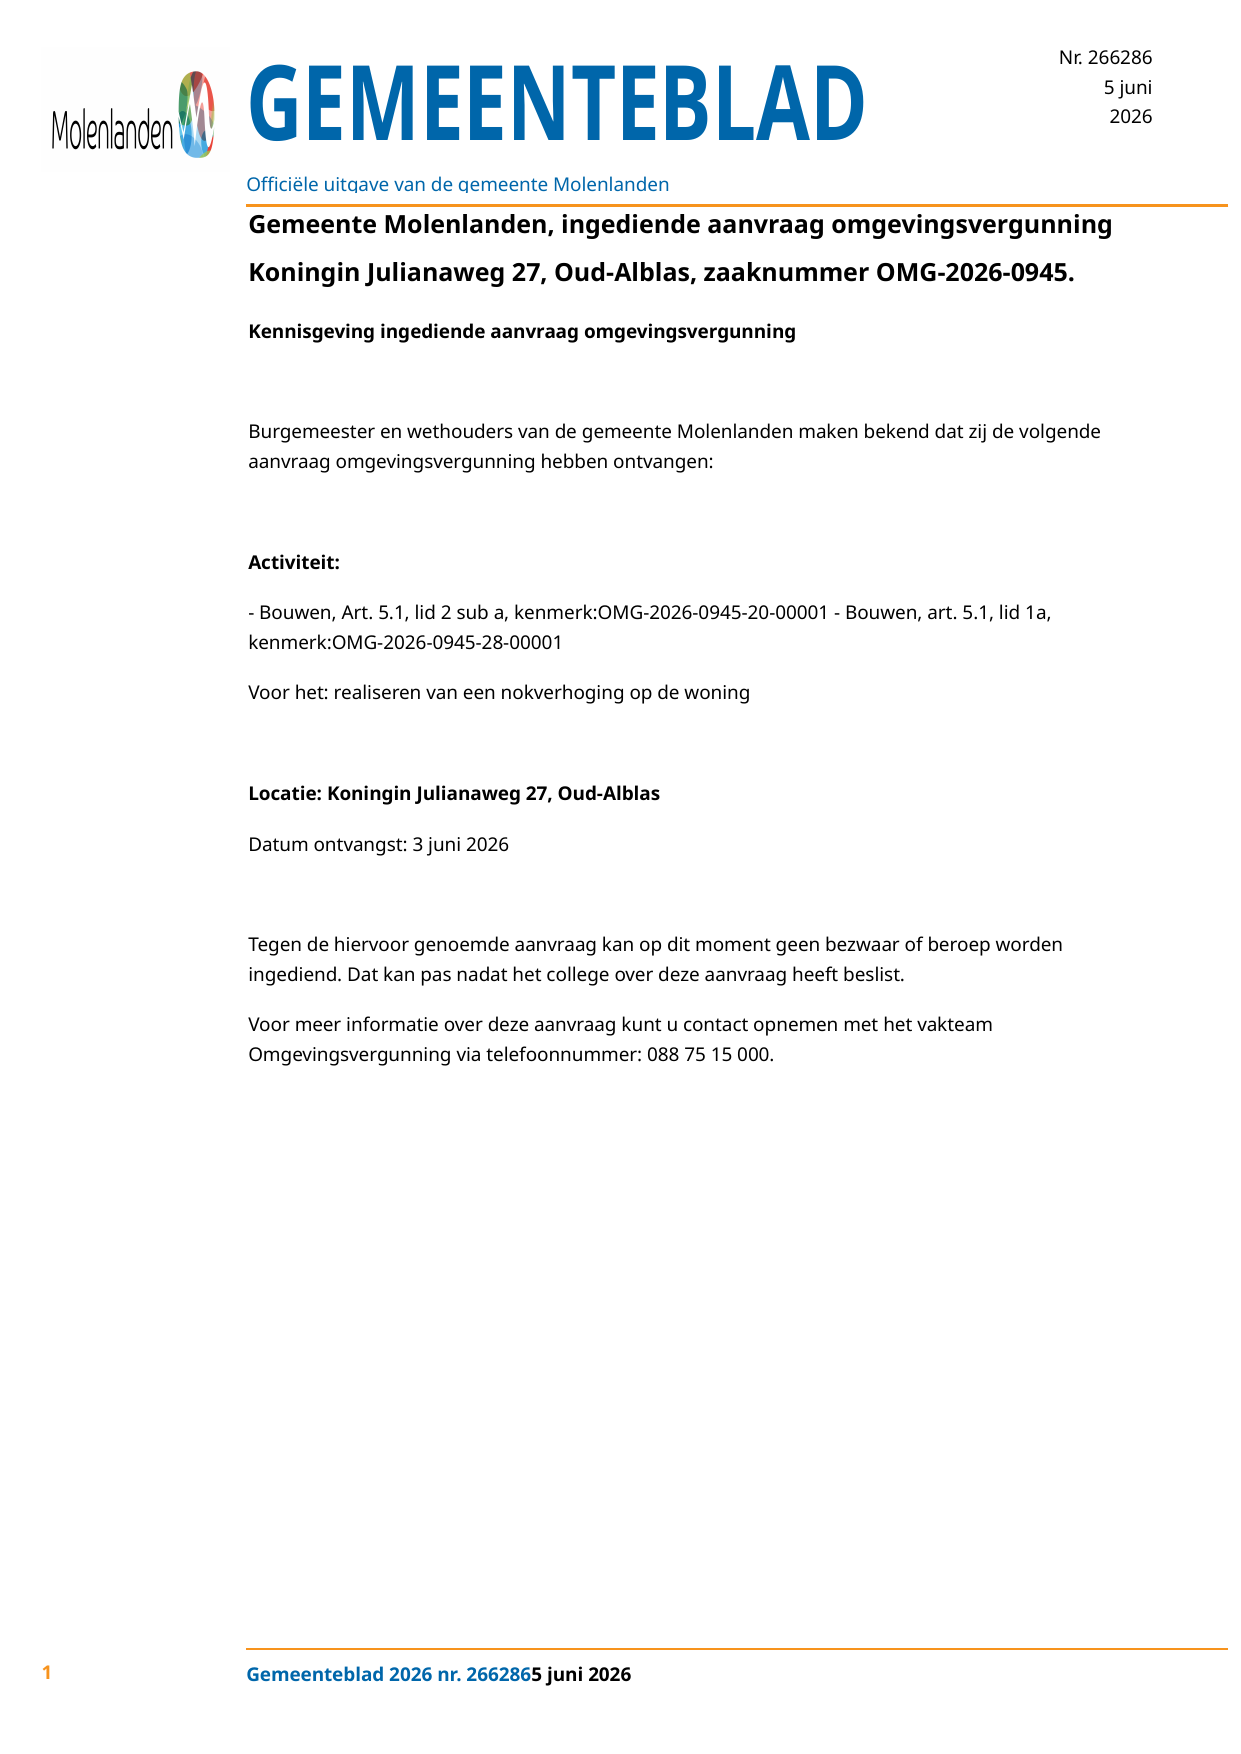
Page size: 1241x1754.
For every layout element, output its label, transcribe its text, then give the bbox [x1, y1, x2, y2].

text - Bouwen, Art. 5.1, lid 2 sub a, kenmerk:OMG-2026-0945-20-00001 - Bouwen, art. 5.1, lid 1a, kenmerk:OMG-2026-0945-28-00001 [248, 599, 1152, 655]
text Locatie: Koningin Julianaweg 27, Oud-Alblas [248, 780, 1152, 806]
text Gemeente Molenlanden, ingediende aanvraag omgevingsvergunning Koningin Julianaweg 27, Oud-Alblas, zaaknummer OMG-2026-0945. [248, 207, 1152, 288]
text Datum ontvangst: 3 juni 2026 [248, 831, 1152, 857]
text Kennisgeving ingediende aanvraag omgevingsvergunning [248, 318, 1152, 344]
text Voor het: realiseren van een nokverhoging op de woning [248, 679, 1152, 705]
picture [41, 47, 231, 172]
text Burgemeester en wethouders van de gemeente Molenlanden maken bekend dat zij de volgende aanvraag omgevingsvergunning hebben ontvangen: [248, 419, 1152, 474]
text Tegen de hiervoor genoemde aanvraag kan op dit moment geen bezwaar of beroep worden ingediend. Dat kan pas nadat het college over deze aanvraag heeft beslist. [248, 932, 1152, 987]
text Activiteit: [248, 549, 1152, 575]
text Voor meer informatie over deze aanvraag kunt u contact opnemen met het vakteam Omgevingsvergunning via telefoonnummer: 088 75 15 000. [248, 1012, 1152, 1067]
